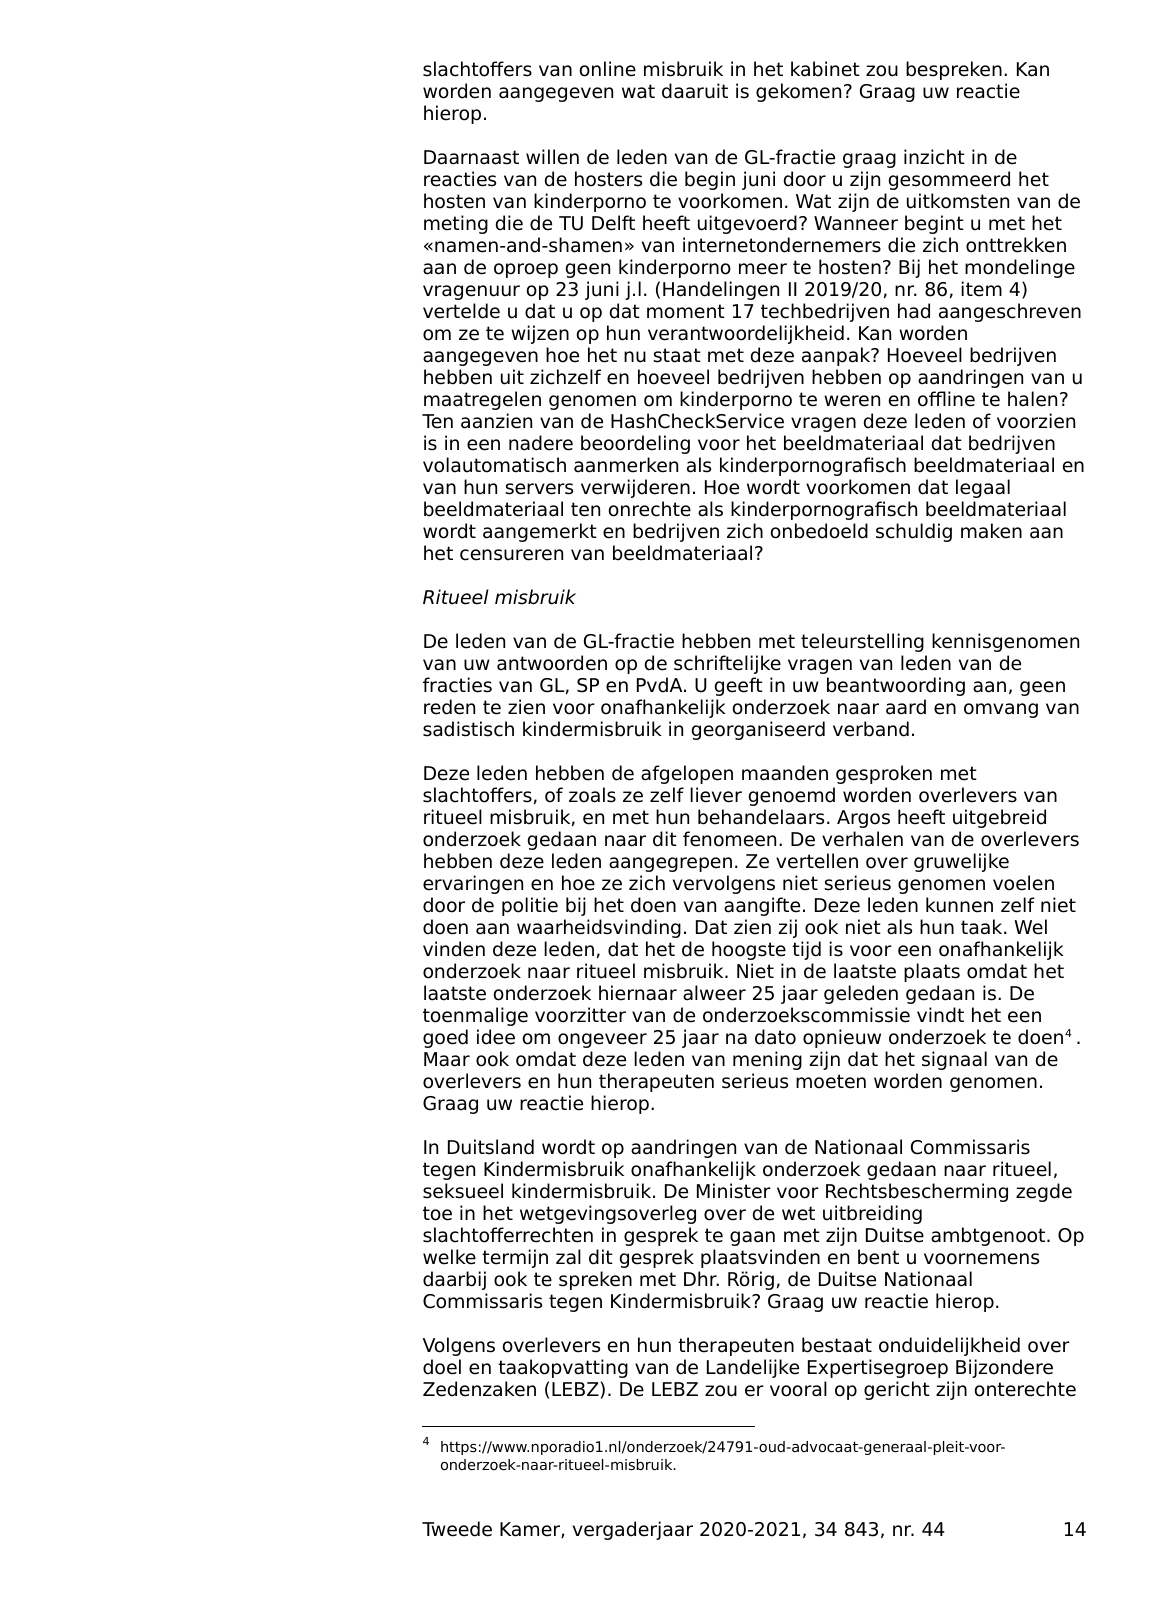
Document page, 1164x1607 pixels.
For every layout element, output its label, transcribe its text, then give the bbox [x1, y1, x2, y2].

text In Duitsland wordt op aandringen van de Nationaal Commissaris tegen Kindermisbruik onafhankelijk onderzoek gedaan naar ritueel, seksueel kindermisbruik. De Minister voor Rechtsbescherming zegde toe in het wetgevingsoverleg over de wet uitbreiding slachtofferrechten in gesprek te gaan met zijn Duitse ambtgenoot. Op welke termijn zal dit gesprek plaatsvinden en bent u voornemens daarbij ook te spreken met Dhr. Rörig, de Duitse Nationaal Commissaris tegen Kindermisbruik? Graag uw reactie hierop. [422, 1137, 1087, 1313]
text Deze leden hebben de afgelopen maanden gesproken met slachtoffers, of zoals ze zelf liever genoemd worden overlevers van ritueel misbruik, en met hun behandelaars. Argos heeft uitgebreid onderzoek gedaan naar dit fenomeen. De verhalen van de overlevers hebben deze leden aangegrepen. Ze vertellen over gruwelijke ervaringen en hoe ze zich vervolgens niet serieus genomen voelen door de politie bij het doen van aangifte. Deze leden kunnen zelf niet doen aan waarheidsvinding. Dat zien zij ook niet als hun taak. Wel vinden deze leden, dat het de hoogste tijd is voor een onafhankelijk onderzoek naar ritueel misbruik. Niet in de laatste plaats omdat het laatste onderzoek hiernaar alweer 25 jaar geleden gedaan is. De toenmalige voorzitter van de onderzoekscommissie vindt het een goed idee om ongeveer 25 jaar na dato opnieuw onderzoek te doen. Maar ook omdat deze leden van mening zijn dat het signaal van de overlevers en hun therapeuten serieus moeten worden genomen. Graag uw reactie hierop. [422, 763, 1087, 1115]
text Daarnaast willen de leden van de GL-fractie graag inzicht in de reacties van de hosters die begin juni door u zijn gesommeerd het hosten van kinderporno te voorkomen. Wat zijn de uitkomsten van de meting die de TU Delft heeft uitgevoerd? Wanneer begint u met het «namen-and-shamen» van internetondernemers die zich onttrekken aan de oproep geen kinderporno meer te hosten? Bij het mondelinge vragenuur op 23 juni j.l. (Handelingen II 2019/20, nr. 86, item 4) vertelde u dat u op dat moment 17 techbedrijven had aangeschreven om ze te wijzen op hun verantwoordelijkheid. Kan worden aangegeven hoe het nu staat met deze aanpak? Hoeveel bedrijven hebben uit zichzelf en hoeveel bedrijven hebben op aandringen van u maatregelen genomen om kinderporno te weren en offline te halen? Ten aanzien van de HashCheckService vragen deze leden of voorzien is in een nadere beoordeling voor het beeldmateriaal dat bedrijven volautomatisch aanmerken als kinderpornografisch beeldmateriaal en van hun servers verwijderen. Hoe wordt voorkomen dat legaal beeldmateriaal ten onrechte als kinderpornografisch beeldmateriaal wordt aangemerkt en bedrijven zich onbedoeld schuldig maken aan het censureren van beeldmateriaal? [422, 147, 1087, 565]
subtitle Ritueel misbruik [422, 587, 1087, 609]
text De leden van de GL-fractie hebben met teleurstelling kennisgenomen van uw antwoorden op de schriftelijke vragen van leden van de fracties van GL, SP en PvdA. U geeft in uw beantwoording aan, geen reden te zien voor onafhankelijk onderzoek naar aard en omvang van sadistisch kindermisbruik in georganiseerd verband. [422, 631, 1087, 741]
text Volgens overlevers en hun therapeuten bestaat onduidelijkheid over doel en taakopvatting van de Landelijke Expertisegroep Bijzondere Zedenzaken (LEBZ). De LEBZ zou er vooral op gericht zijn onterechte [422, 1335, 1087, 1401]
text https://www.nporadio1.nl/onderzoek/24791-oud-advocaat-generaal-pleit-voor-onderzoek-naar-ritueel-misbruik. [422, 1435, 1087, 1474]
text slachtoffers van online misbruik in het kabinet zou bespreken. Kan worden aangegeven wat daaruit is gekomen? Graag uw reactie hierop. [422, 59, 1087, 125]
